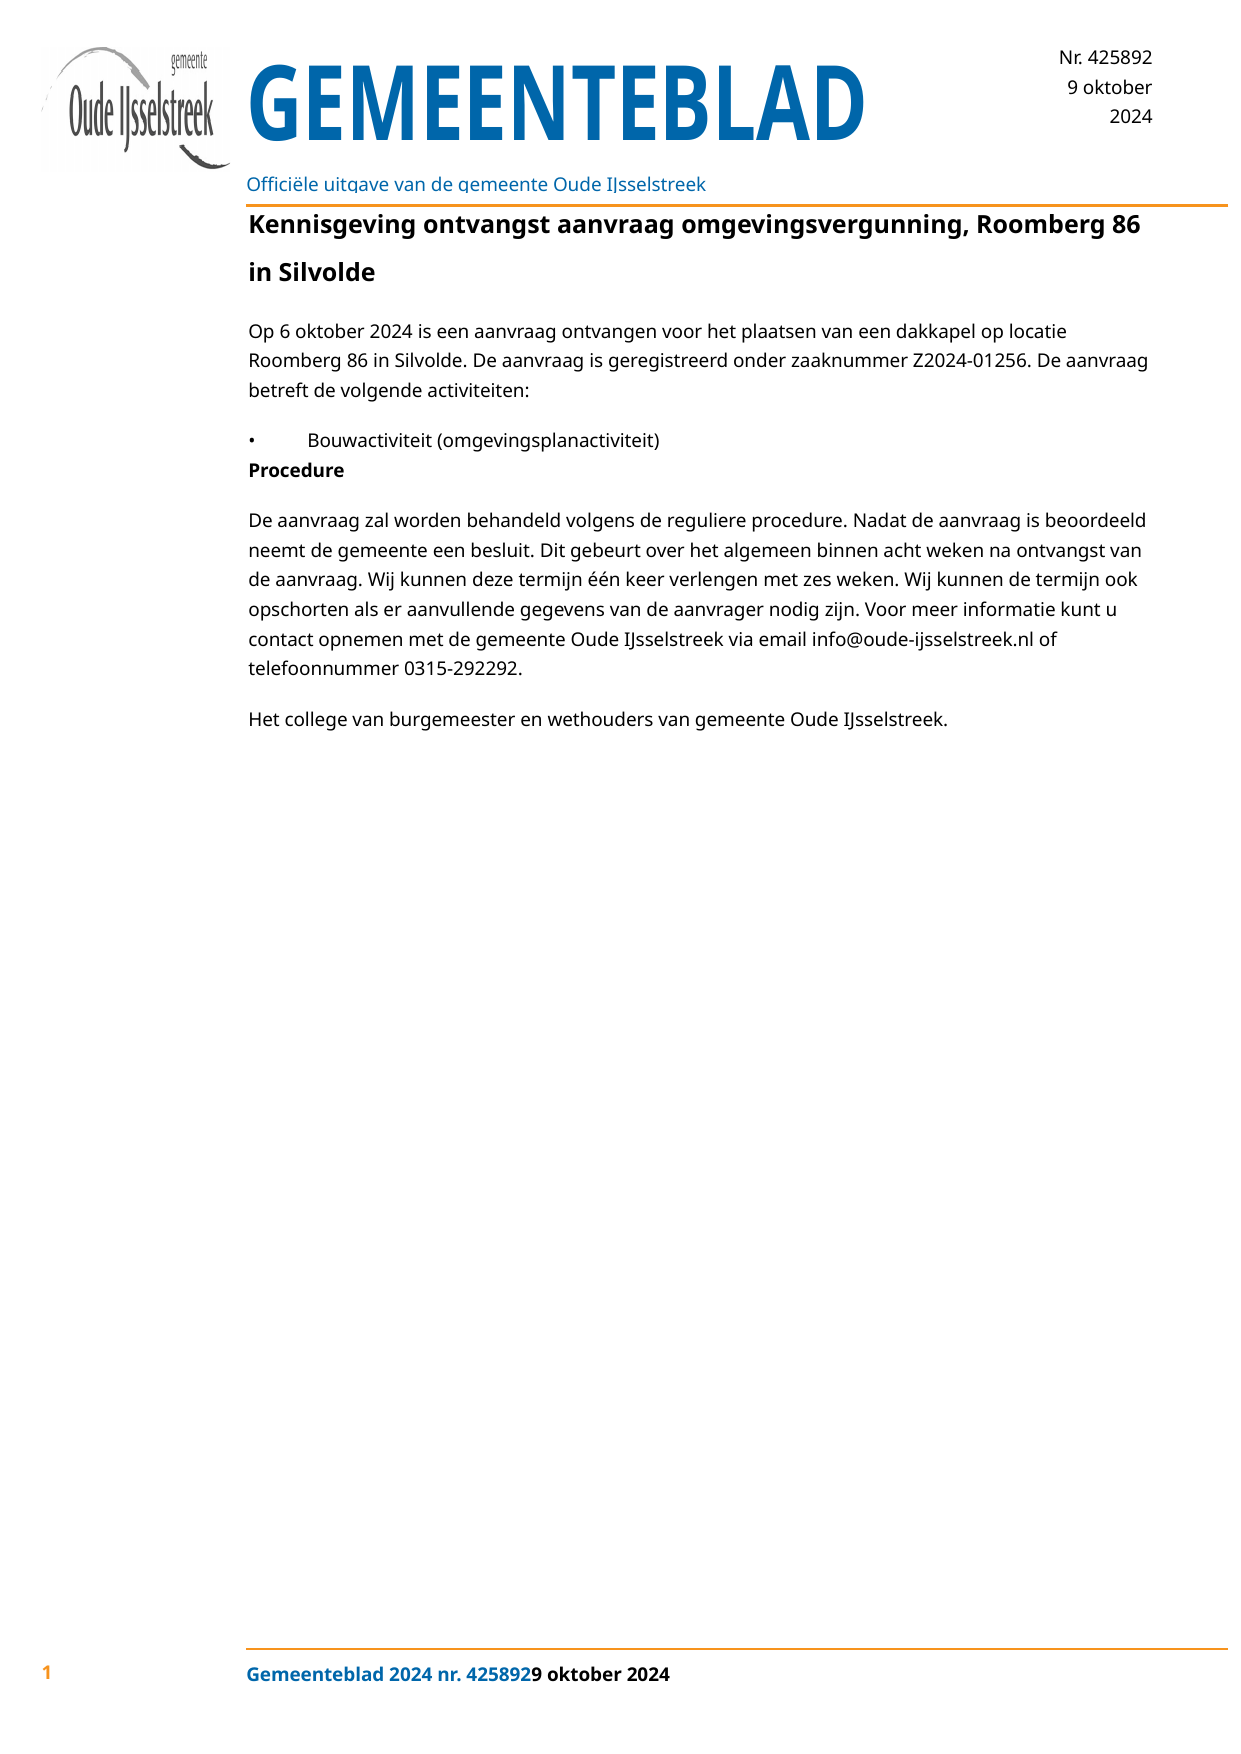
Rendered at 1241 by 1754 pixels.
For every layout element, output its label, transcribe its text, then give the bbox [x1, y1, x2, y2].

text Procedure [248, 457, 1152, 483]
text Kennisgeving ontvangst aanvraag omgevingsvergunning, Roomberg 86 in Silvolde [248, 207, 1152, 288]
text Op 6 oktober 2024 is een aanvraag ontvangen voor het plaatsen van een dakkapel op locatie Roomberg 86 in Silvolde. De aanvraag is geregistreerd onder zaaknummer Z2024-01256. De aanvraag betreft de volgende activiteiten: [248, 318, 1152, 403]
text Het college van burgemeester en wethouders van gemeente Oude IJsselstreek. [248, 706, 1152, 732]
text De aanvraag zal worden behandeld volgens de reguliere procedure. Nadat de aanvraag is beoordeeld neemt de gemeente een besluit. Dit gebeurt over het algemeen binnen acht weken na ontvangst van de aanvraag. Wij kunnen deze termijn één keer verlengen met zes weken. Wij kunnen de termijn ook opschorten als er aanvullende gegevens van de aanvrager nodig zijn. Voor meer informatie kunt u contact opnemen met de gemeente Oude IJsselstreek via email info@oude-ijsselstreek.nl of telefoonnummer 0315-292292. [248, 507, 1152, 681]
list Bouwactiviteit (omgevingsplanactiviteit) [248, 427, 1152, 453]
picture [41, 47, 231, 172]
